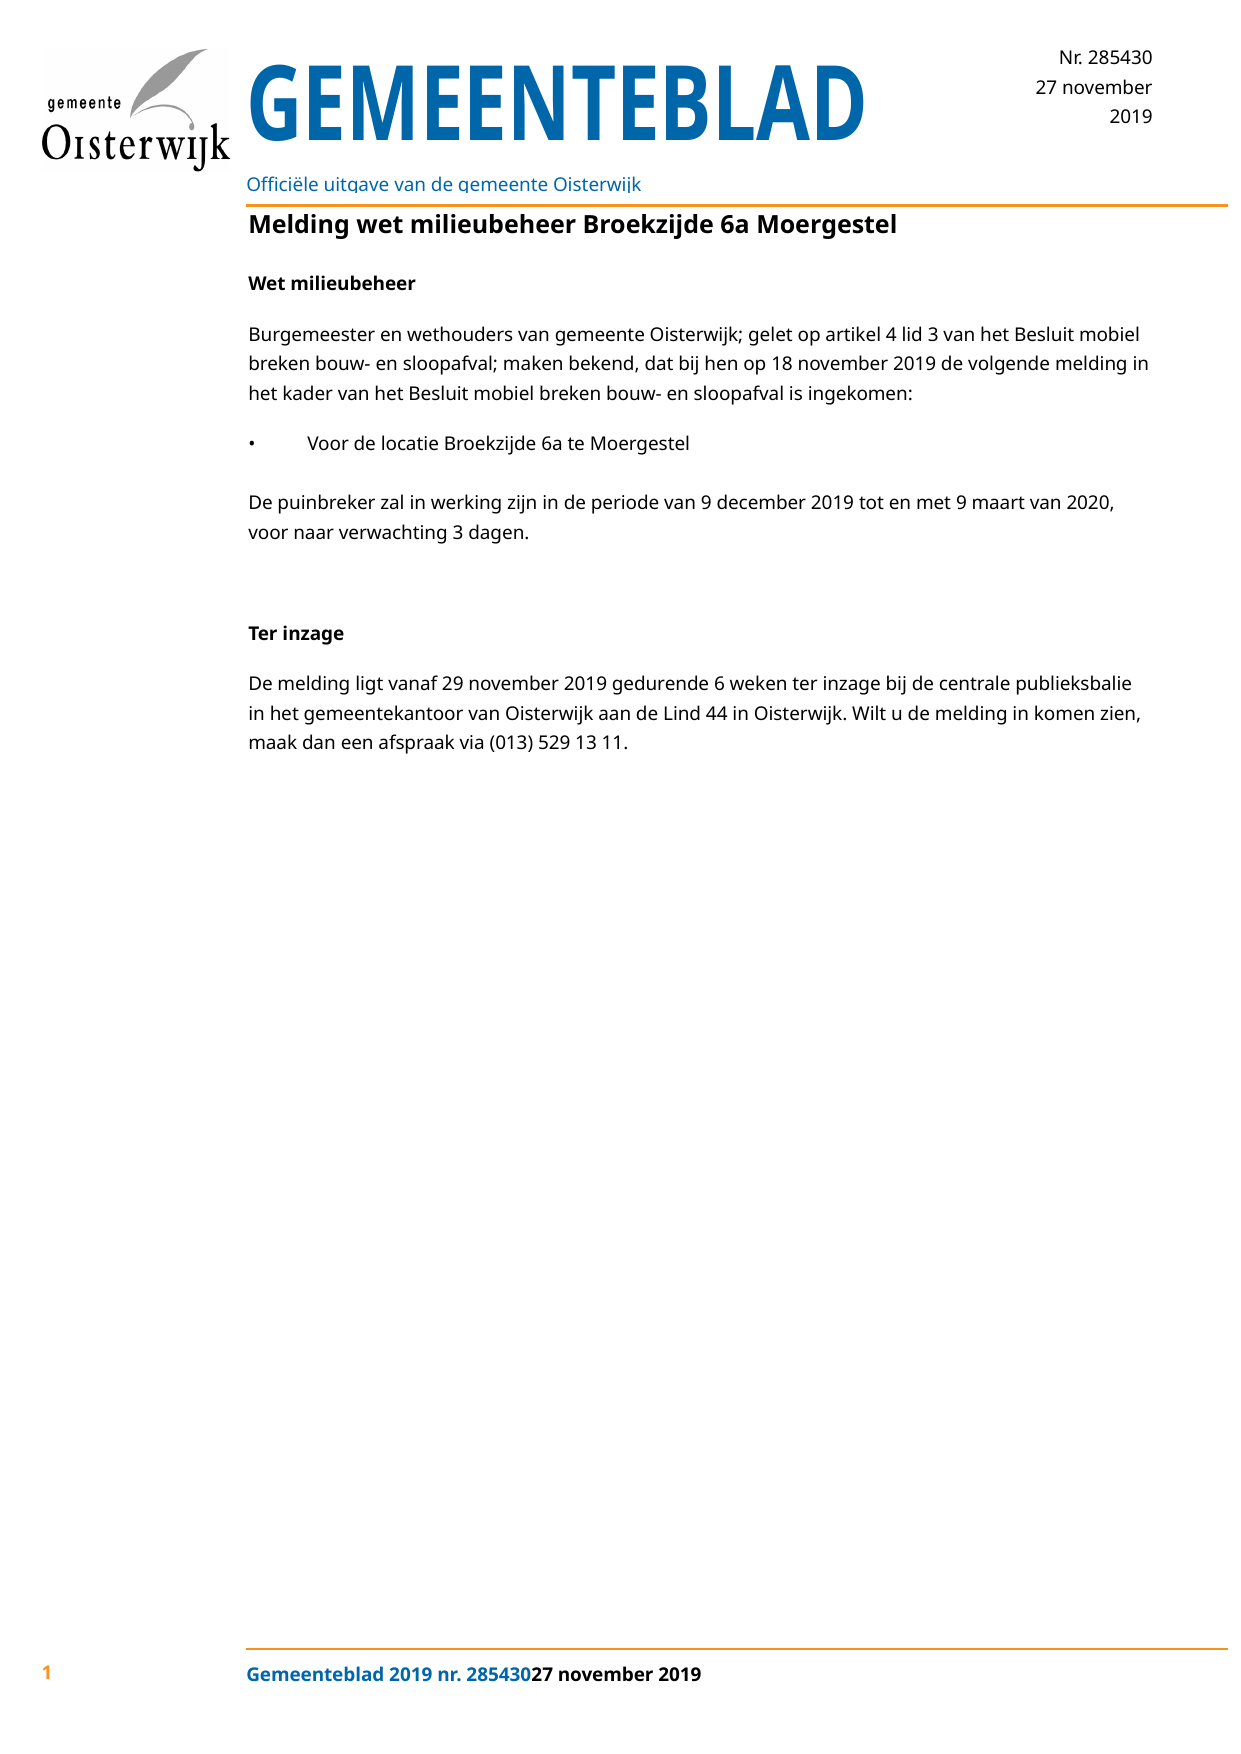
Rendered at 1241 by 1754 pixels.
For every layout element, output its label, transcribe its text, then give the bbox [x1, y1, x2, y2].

text Melding wet milieubeheer Broekzijde 6a Moergestel [248, 207, 1152, 241]
text Ter inzage [248, 620, 1152, 646]
text Wet milieubeheer [248, 270, 1152, 296]
text De melding ligt vanaf 29 november 2019 gedurende 6 weken ter inzage bij de centrale publieksbalie in het gemeentekantoor van Oisterwijk aan de Lind 44 in Oisterwijk. Wilt u de melding in komen zien, maak dan een afspraak via (013) 529 13 11. [248, 670, 1152, 755]
text Burgemeester en wethouders van gemeente Oisterwijk; gelet op artikel 4 lid 3 van het Besluit mobiel breken bouw- en sloopafval; maken bekend, dat bij hen op 18 november 2019 de volgende melding in het kader van het Besluit mobiel breken bouw- en sloopafval is ingekomen: [248, 321, 1152, 406]
picture [41, 47, 231, 172]
list Voor de locatie Broekzijde 6a te Moergestel [248, 430, 1152, 456]
text De puinbreker zal in werking zijn in de periode van 9 december 2019 tot en met 9 maart van 2020, voor naar verwachting 3 dagen. [248, 489, 1152, 545]
